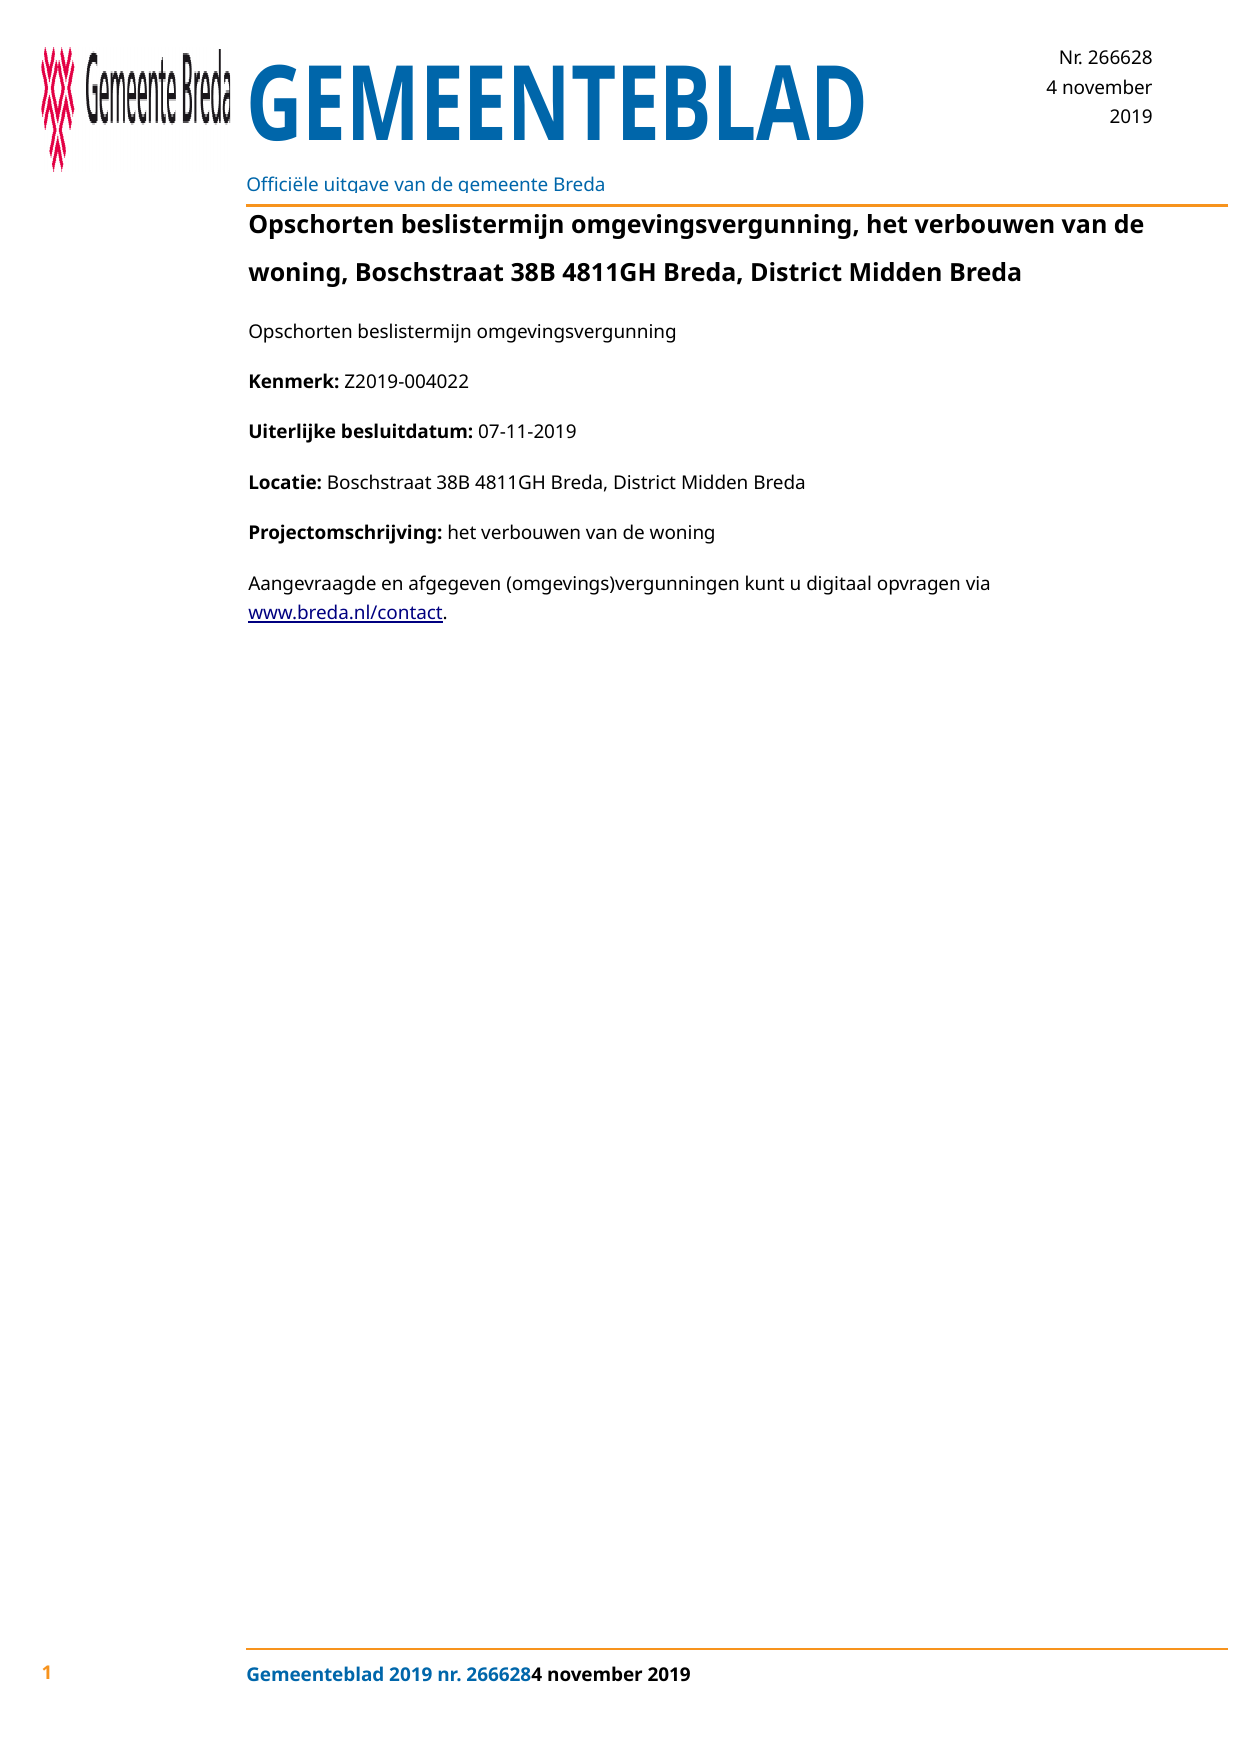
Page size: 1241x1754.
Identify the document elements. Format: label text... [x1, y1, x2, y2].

text Aangevraagde en afgegeven (omgevings)vergunningen kunt u digitaal opvragen via www.breda.nl/contact. [248, 570, 1152, 625]
text Opschorten beslistermijn omgevingsvergunning [248, 318, 1152, 344]
text Locatie: Boschstraat 38B 4811GH Breda, District Midden Breda [248, 469, 1152, 495]
text Opschorten beslistermijn omgevingsvergunning, het verbouwen van de woning, Boschstraat 38B 4811GH Breda, District Midden Breda [248, 207, 1152, 288]
text Projectomschrijving: het verbouwen van de woning [248, 519, 1152, 545]
text Uiterlijke besluitdatum: 07-11-2019 [248, 419, 1152, 444]
picture [41, 47, 231, 172]
text Kenmerk: Z2019-004022 [248, 368, 1152, 394]
